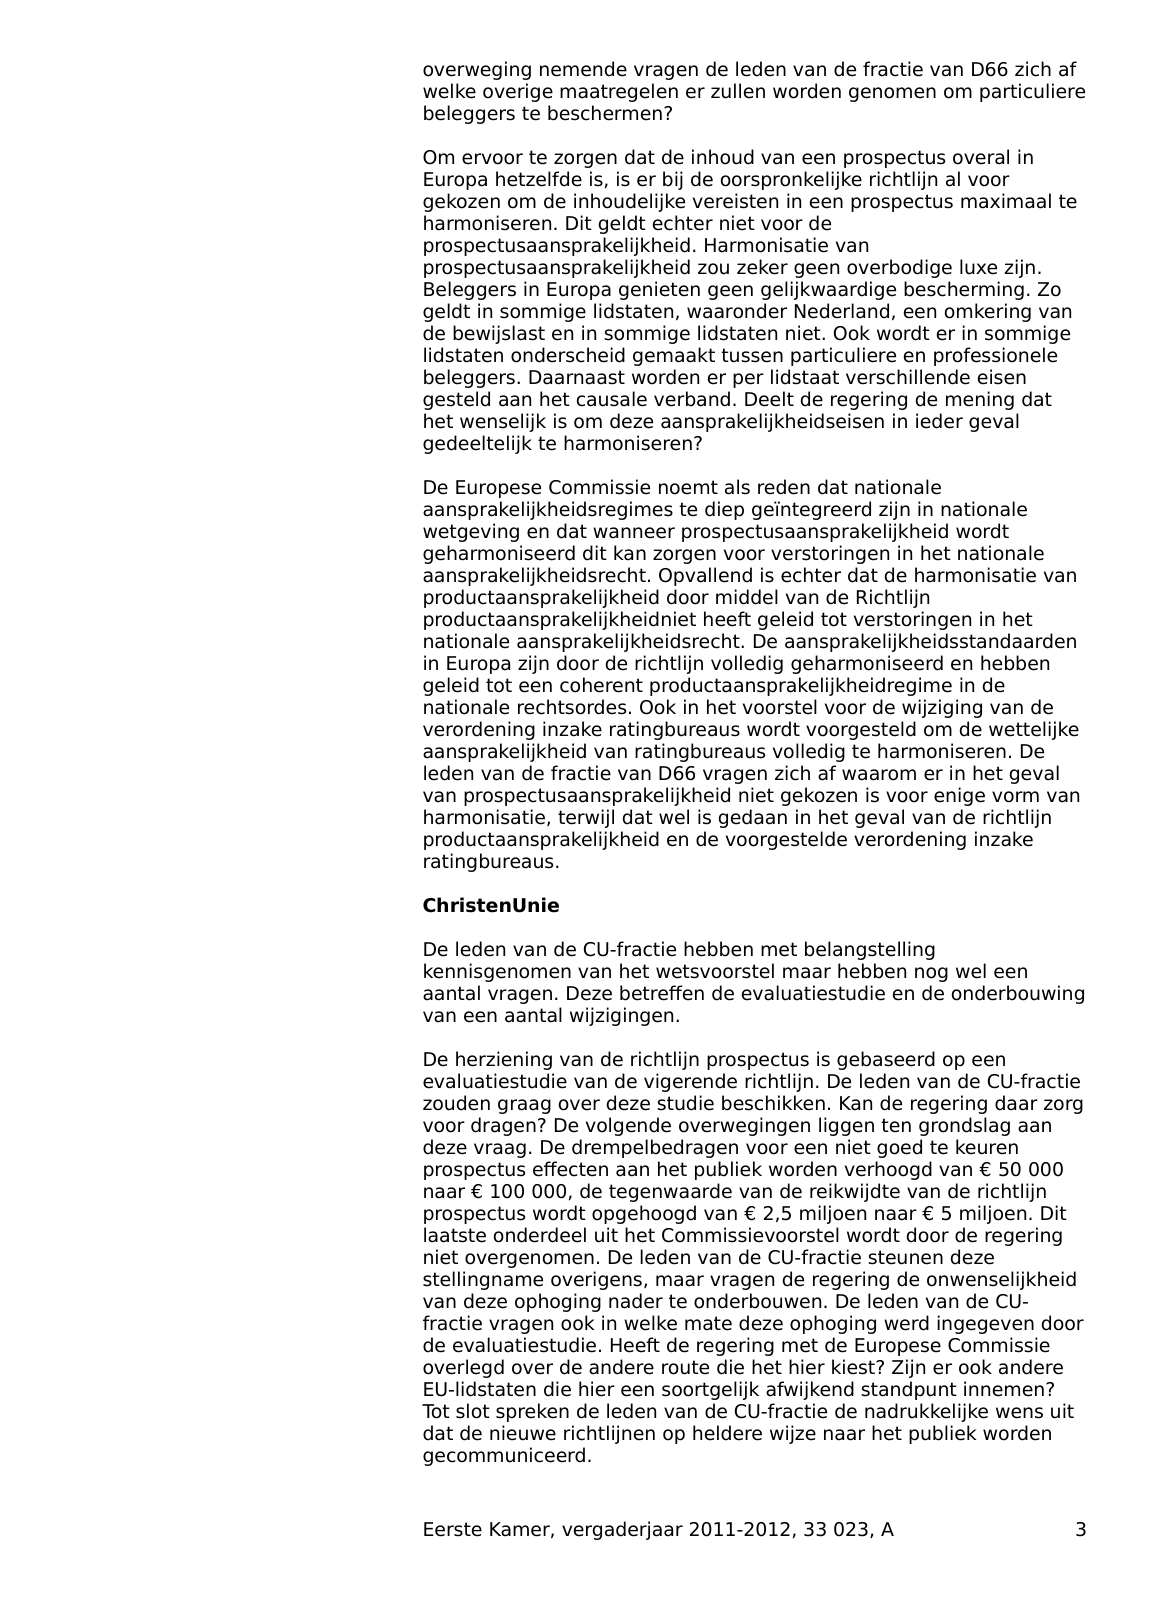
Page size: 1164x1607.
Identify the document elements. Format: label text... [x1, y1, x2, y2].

text overweging nemende vragen de leden van de fractie van D66 zich af welke overige maatregelen er zullen worden genomen om particuliere beleggers te beschermen? [422, 59, 1087, 125]
text De herziening van de richtlijn prospectus is gebaseerd op een evaluatiestudie van de vigerende richtlijn. De leden van de CU-fractie zouden graag over deze studie beschikken. Kan de regering daar zorg voor dragen? De volgende overwegingen liggen ten grondslag aan deze vraag. De drempelbedragen voor een niet goed te keuren prospectus effecten aan het publiek worden verhoogd van € 50 000 naar € 100 000, de tegenwaarde van de reikwijdte van de richtlijn prospectus wordt opgehoogd van € 2,5 miljoen naar € 5 miljoen. Dit laatste onderdeel uit het Commissievoorstel wordt door de regering niet overgenomen. De leden van de CU-fractie steunen deze stellingname overigens, maar vragen de regering de onwenselijkheid van deze ophoging nader te onderbouwen. De leden van de CU-fractie vragen ook in welke mate deze ophoging werd ingegeven door de evaluatiestudie. Heeft de regering met de Europese Commissie overlegd over de andere route die het hier kiest? Zijn er ook andere EU-lidstaten die hier een soortgelijk afwijkend standpunt innemen? [422, 1049, 1087, 1401]
text Om ervoor te zorgen dat de inhoud van een prospectus overal in Europa hetzelfde is, is er bij de oorspronkelijke richtlijn al voor gekozen om de inhoudelijke vereisten in een prospectus maximaal te harmoniseren. Dit geldt echter niet voor de prospectusaansprakelijkheid. Harmonisatie van prospectusaansprakelijkheid zou zeker geen overbodige luxe zijn. Beleggers in Europa genieten geen gelijkwaardige bescherming. Zo geldt in sommige lidstaten, waaronder Nederland, een omkering van de bewijslast en in sommige lidstaten niet. Ook wordt er in sommige lidstaten onderscheid gemaakt tussen particuliere en professionele beleggers. Daarnaast worden er per lidstaat verschillende eisen gesteld aan het causale verband. Deelt de regering de mening dat het wenselijk is om deze aansprakelijkheidseisen in ieder geval gedeeltelijk te harmoniseren? [422, 147, 1087, 455]
text De leden van de CU-fractie hebben met belangstelling kennisgenomen van het wetsvoorstel maar hebben nog wel een aantal vragen. Deze betreffen de evaluatiestudie en de onderbouwing van een aantal wijzigingen. [422, 939, 1087, 1027]
subtitle ChristenUnie [422, 895, 1087, 917]
text De Europese Commissie noemt als reden dat nationale aansprakelijkheidsregimes te diep geïntegreerd zijn in nationale wetgeving en dat wanneer prospectusaansprakelijkheid wordt geharmoniseerd dit kan zorgen voor verstoringen in het nationale aansprakelijkheidsrecht. Opvallend is echter dat de harmonisatie van productaansprakelijkheid door middel van de Richtlijn productaansprakelijkheidniet heeft geleid tot verstoringen in het nationale aansprakelijkheidsrecht. De aansprakelijkheidsstandaarden in Europa zijn door de richtlijn volledig geharmoniseerd en hebben geleid tot een coherent productaansprakelijkheidregime in de nationale rechtsordes. Ook in het voorstel voor de wijziging van de verordening inzake ratingbureaus wordt voorgesteld om de wettelijke aansprakelijkheid van ratingbureaus volledig te harmoniseren. De leden van de fractie van D66 vragen zich af waarom er in het geval van prospectusaansprakelijkheid niet gekozen is voor enige vorm van harmonisatie, terwijl dat wel is gedaan in het geval van de richtlijn productaansprakelijkheid en de voorgestelde verordening inzake ratingbureaus. [422, 477, 1087, 873]
text Tot slot spreken de leden van de CU-fractie de nadrukkelijke wens uit dat de nieuwe richtlijnen op heldere wijze naar het publiek worden gecommuniceerd. [422, 1401, 1087, 1467]
